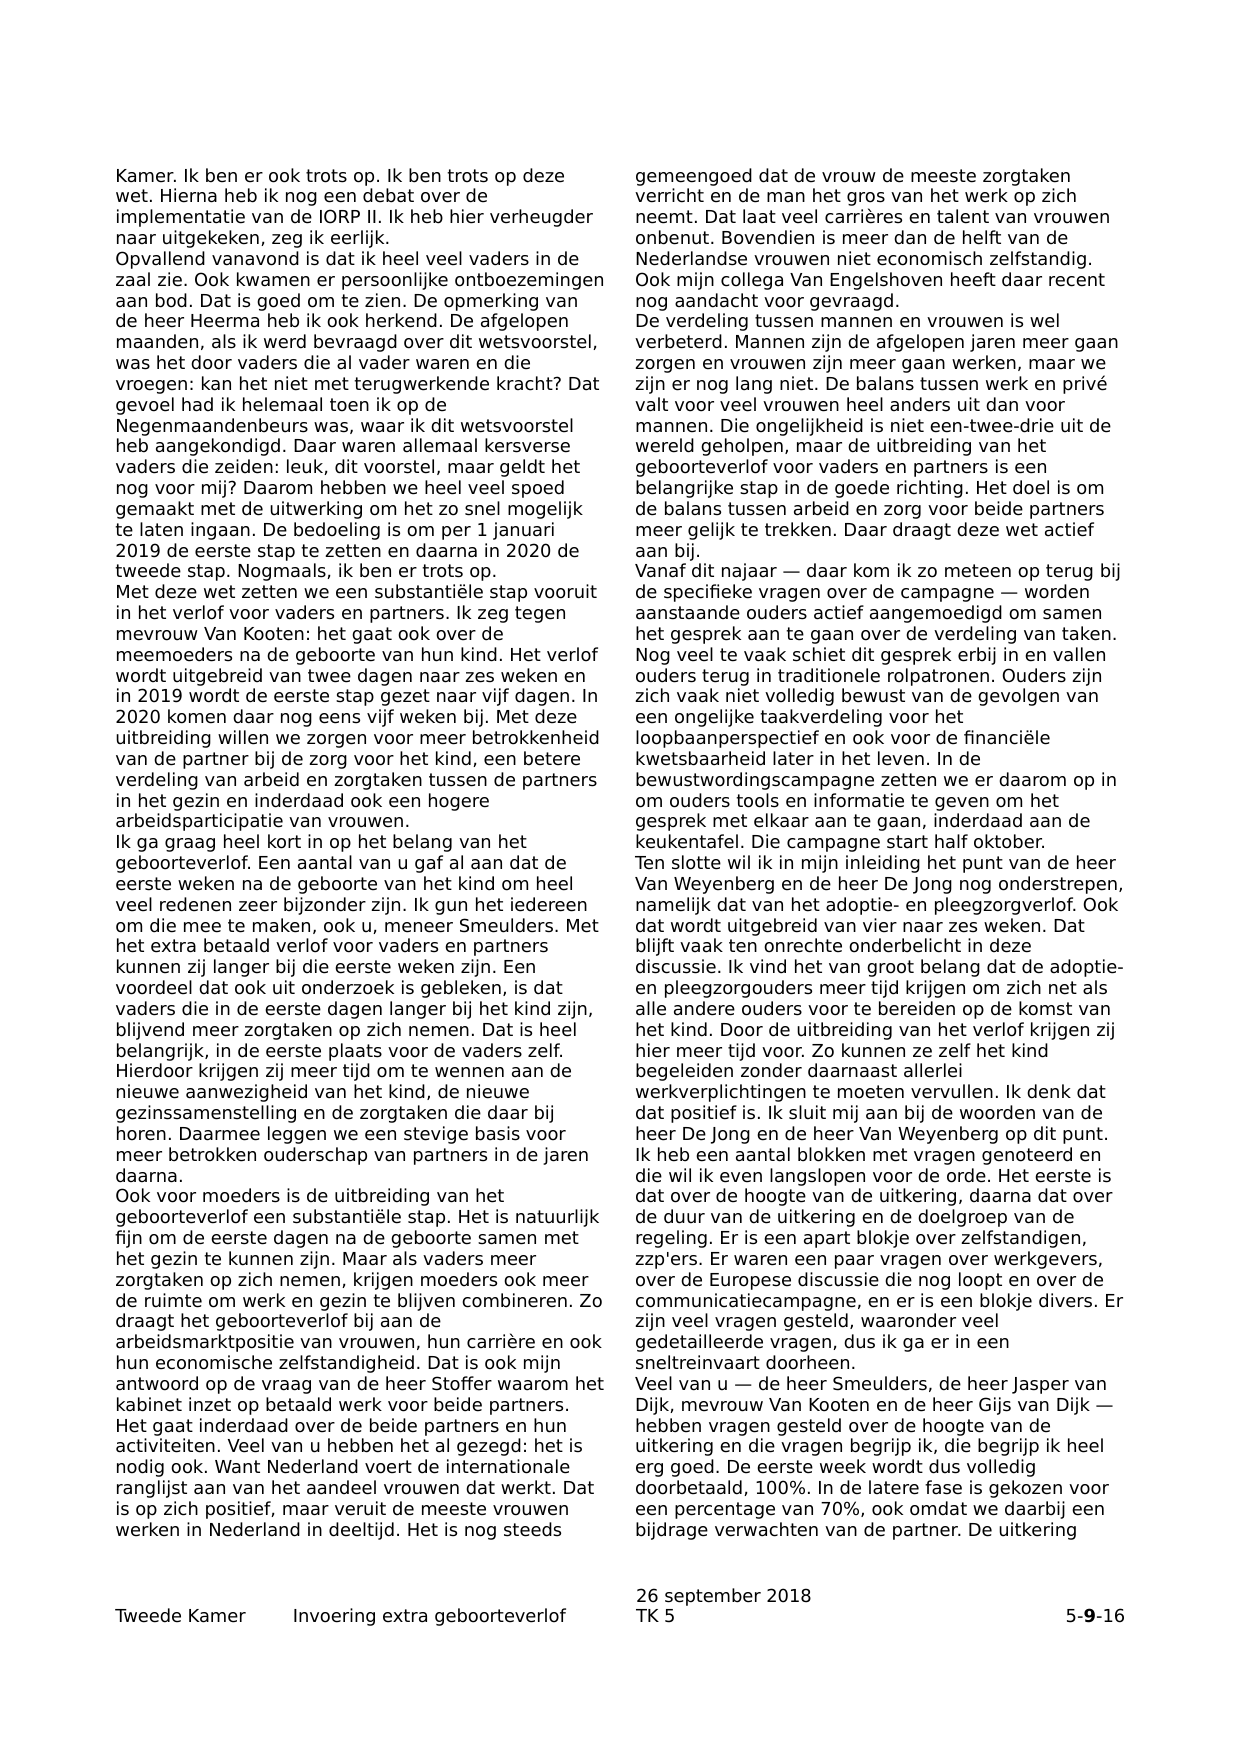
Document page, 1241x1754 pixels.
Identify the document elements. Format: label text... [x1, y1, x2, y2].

text De verdeling tussen mannen en vrouwen is wel verbeterd. Mannen zijn de afgelopen jaren meer gaan zorgen en vrouwen zijn meer gaan werken, maar we zijn er nog lang niet. De balans tussen werk en privé valt voor veel vrouwen heel anders uit dan voor mannen. Die ongelijkheid is niet een-twee-drie uit de wereld geholpen, maar de uitbreiding van het geboorteverlof voor vaders en partners is een belangrijke stap in de goede richting. Het doel is om de balans tussen arbeid en zorg voor beide partners meer gelijk te trekken. Daar draagt deze wet actief aan bij. [635, 311, 1125, 561]
text gemeengoed dat de vrouw de meeste zorgtaken verricht en de man het gros van het werk op zich neemt. Dat laat veel carrières en talent van vrouwen onbenut. Bovendien is meer dan de helft van de Nederlandse vrouwen niet economisch zelfstandig. Ook mijn collega Van Engelshoven heeft daar recent nog aandacht voor gevraagd. [635, 165, 1125, 311]
text Opvallend vanavond is dat ik heel veel vaders in de zaal zie. Ook kwamen er persoonlijke ontboezemingen aan bod. Dat is goed om te zien. De opmerking van de heer Heerma heb ik ook herkend. De afgelopen maanden, als ik werd bevraagd over dit wetsvoorstel, was het door vaders die al vader waren en die vroegen: kan het niet met terugwerkende kracht? Dat gevoel had ik helemaal toen ik op de Negenmaandenbeurs was, waar ik dit wetsvoorstel heb aangekondigd. Daar waren allemaal kersverse vaders die zeiden: leuk, dit voorstel, maar geldt het nog voor mij? Daarom hebben we heel veel spoed gemaakt met de uitwerking om het zo snel mogelijk te laten ingaan. De bedoeling is om per 1 januari 2019 de eerste stap te zetten en daarna in 2020 de tweede stap. Nogmaals, ik ben er trots op. [115, 249, 605, 582]
text Vanaf dit najaar — daar kom ik zo meteen op terug bij de specifieke vragen over de campagne — worden aanstaande ouders actief aangemoedigd om samen het gesprek aan te gaan over de verdeling van taken. Nog veel te vaak schiet dit gesprek erbij in en vallen ouders terug in traditionele rolpatronen. Ouders zijn zich vaak niet volledig bewust van de gevolgen van een ongelijke taakverdeling voor het loopbaanperspectief en ook voor de financiële kwetsbaarheid later in het leven. In de bewustwordingscampagne zetten we er daarom op in om ouders tools en informatie te geven om het gesprek met elkaar aan te gaan, inderdaad aan de keukentafel. Die campagne start half oktober. [635, 561, 1125, 853]
text Ik ga graag heel kort in op het belang van het geboorteverlof. Een aantal van u gaf al aan dat de eerste weken na de geboorte van het kind om heel veel redenen zeer bijzonder zijn. Ik gun het iedereen om die mee te maken, ook u, meneer Smeulders. Met het extra betaald verlof voor vaders en partners kunnen zij langer bij die eerste weken zijn. Een voordeel dat ook uit onderzoek is gebleken, is dat vaders die in de eerste dagen langer bij het kind zijn, blijvend meer zorgtaken op zich nemen. Dat is heel belangrijk, in de eerste plaats voor de vaders zelf. Hierdoor krijgen zij meer tijd om te wennen aan de nieuwe aanwezigheid van het kind, de nieuwe gezinssamenstelling en de zorgtaken die daar bij horen. Daarmee leggen we een stevige basis voor meer betrokken ouderschap van partners in de jaren daarna. [115, 832, 605, 1186]
text Veel van u — de heer Smeulders, de heer Jasper van Dijk, mevrouw Van Kooten en de heer Gijs van Dijk — hebben vragen gesteld over de hoogte van de uitkering en die vragen begrijp ik, die begrijp ik heel erg goed. De eerste week wordt dus volledig doorbetaald, 100%. In de latere fase is gekozen voor een percentage van 70%, ook omdat we daarbij een bijdrage verwachten van de partner. De uitkering [635, 1374, 1125, 1540]
text Ik heb een aantal blokken met vragen genoteerd en die wil ik even langslopen voor de orde. Het eerste is dat over de hoogte van de uitkering, daarna dat over de duur van de uitkering en de doelgroep van de regeling. Er is een apart blokje over zelfstandigen, zzp'ers. Er waren een paar vragen over werkgevers, over de Europese discussie die nog loopt en over de communicatiecampagne, en er is een blokje divers. Er zijn veel vragen gesteld, waaronder veel gedetailleerde vragen, dus ik ga er in een sneltreinvaart doorheen. [635, 1144, 1125, 1374]
text Ten slotte wil ik in mijn inleiding het punt van de heer Van Weyenberg en de heer De Jong nog onderstrepen, namelijk dat van het adoptie- en pleegzorgverlof. Ook dat wordt uitgebreid van vier naar zes weken. Dat blijft vaak ten onrechte onderbelicht in deze discussie. Ik vind het van groot belang dat de adoptie- en pleegzorgouders meer tijd krijgen om zich net als alle andere ouders voor te bereiden op de komst van het kind. Door de uitbreiding van het verlof krijgen zij hier meer tijd voor. Zo kunnen ze zelf het kind begeleiden zonder daarnaast allerlei werkverplichtingen te moeten vervullen. Ik denk dat dat positief is. Ik sluit mij aan bij de woorden van de heer De Jong en de heer Van Weyenberg op dit punt. [635, 853, 1125, 1144]
text Met deze wet zetten we een substantiële stap vooruit in het verlof voor vaders en partners. Ik zeg tegen mevrouw Van Kooten: het gaat ook over de meemoeders na de geboorte van hun kind. Het verlof wordt uitgebreid van twee dagen naar zes weken en in 2019 wordt de eerste stap gezet naar vijf dagen. In 2020 komen daar nog eens vijf weken bij. Met deze uitbreiding willen we zorgen voor meer betrokkenheid van de partner bij de zorg voor het kind, een betere verdeling van arbeid en zorgtaken tussen de partners in het gezin en inderdaad ook een hogere arbeidsparticipatie van vrouwen. [115, 582, 605, 832]
text Kamer. Ik ben er ook trots op. Ik ben trots op deze wet. Hierna heb ik nog een debat over de implementatie van de IORP II. Ik heb hier verheugder naar uitgekeken, zeg ik eerlijk. [115, 165, 605, 249]
text Ook voor moeders is de uitbreiding van het geboorteverlof een substantiële stap. Het is natuurlijk fijn om de eerste dagen na de geboorte samen met het gezin te kunnen zijn. Maar als vaders meer zorgtaken op zich nemen, krijgen moeders ook meer de ruimte om werk en gezin te blijven combineren. Zo draagt het geboorteverlof bij aan de arbeidsmarktpositie van vrouwen, hun carrière en ook hun economische zelfstandigheid. Dat is ook mijn antwoord op de vraag van de heer Stoffer waarom het kabinet inzet op betaald werk voor beide partners. Het gaat inderdaad over de beide partners en hun activiteiten. Veel van u hebben het al gezegd: het is nodig ook. Want Nederland voert de internationale ranglijst aan van het aandeel vrouwen dat werkt. Dat is op zich positief, maar veruit de meeste vrouwen werken in Nederland in deeltijd. Het is nog steeds [115, 1186, 605, 1540]
